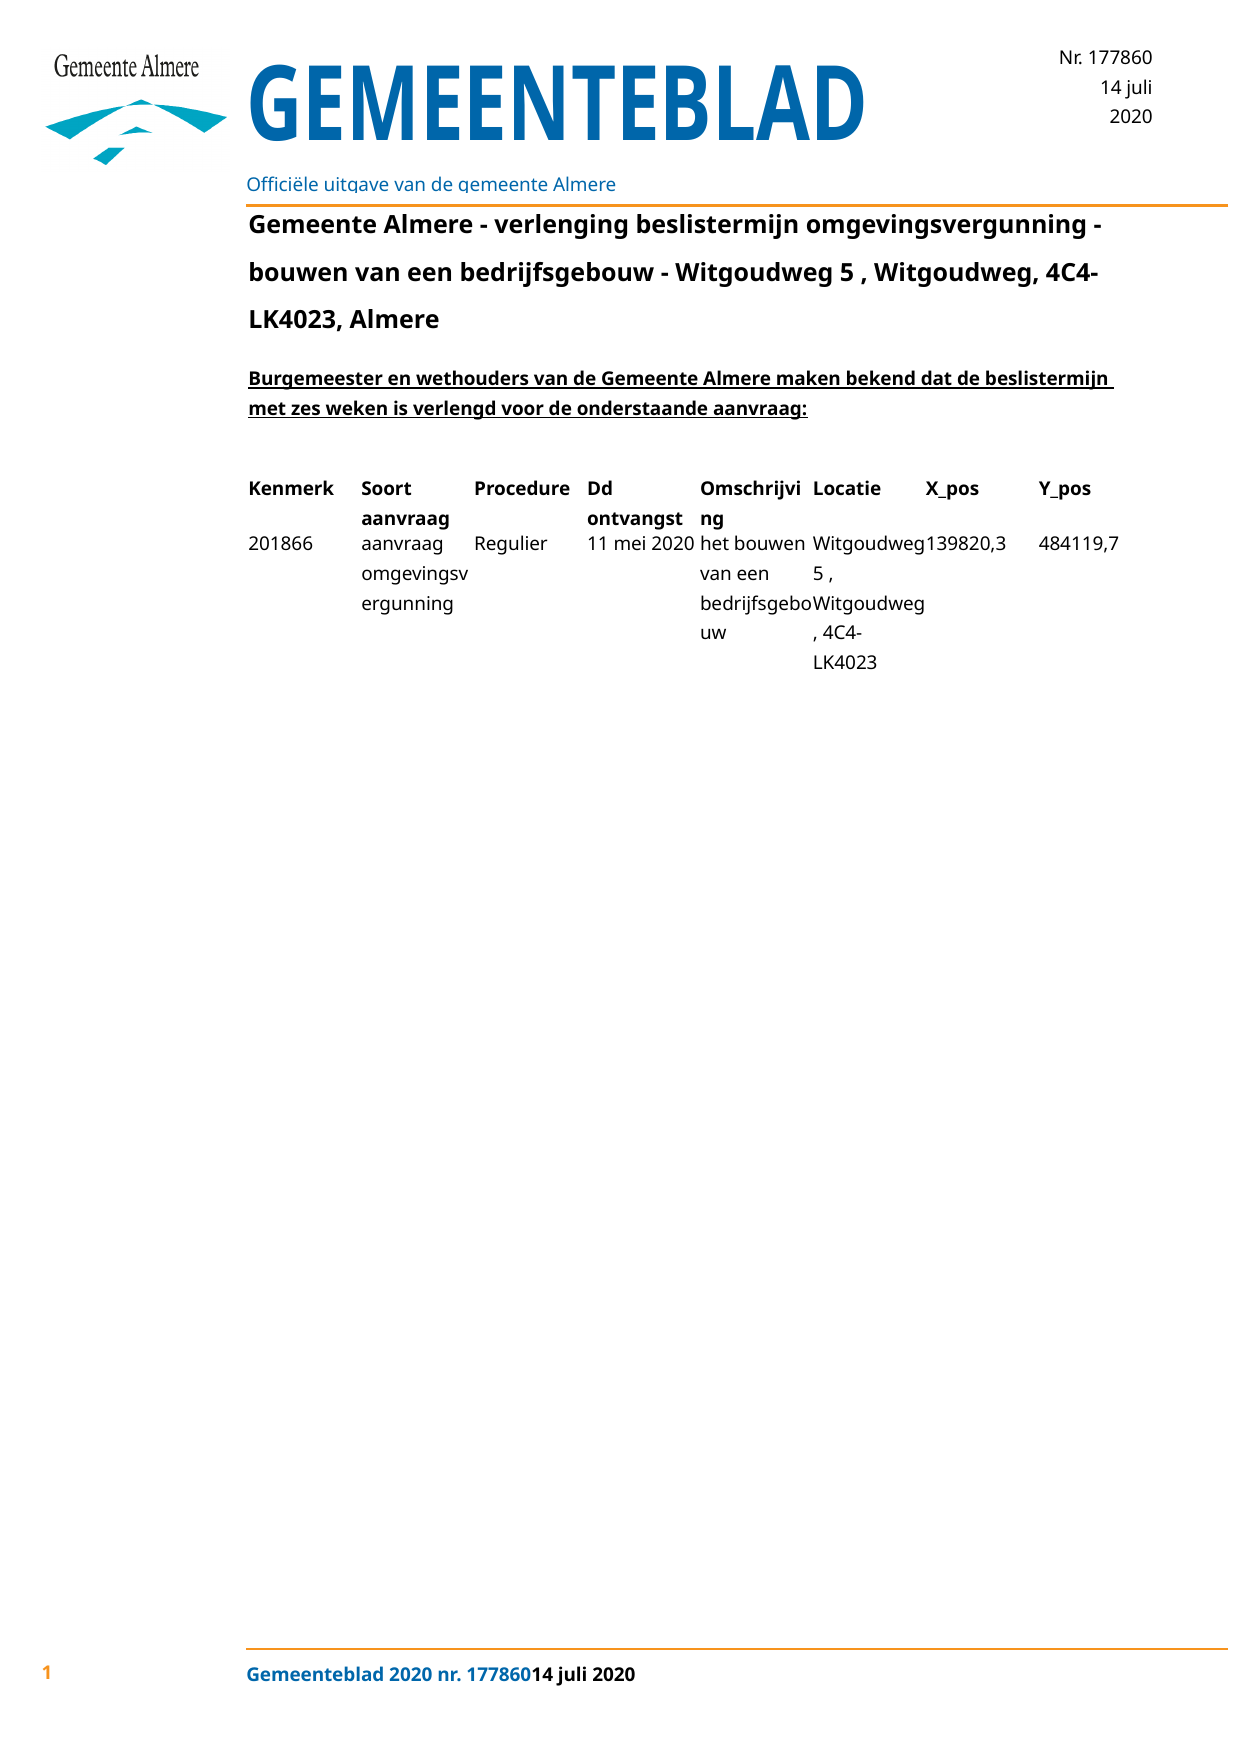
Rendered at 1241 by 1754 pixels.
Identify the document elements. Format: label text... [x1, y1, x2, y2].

table_header Dd ontvangst [587, 475, 700, 531]
table_cell 484119,7 [1039, 531, 1152, 674]
text Burgemeester en wethouders van de Gemeente Almere maken bekend dat de beslistermijn met zes weken is verlengd voor de onderstaande aanvraag: [248, 366, 1152, 421]
text Gemeente Almere - verlenging beslistermijn omgevingsvergunning - bouwen van een bedrijfsgebouw - Witgoudweg 5 , Witgoudweg, 4C4-LK4023, Almere [248, 207, 1152, 336]
picture [41, 47, 231, 172]
table_cell Witgoudweg 5 , Witgoudweg, 4C4-LK4023 [813, 531, 926, 674]
table_cell het bouwen van een bedrijfsgebouw [700, 531, 813, 674]
table_header Omschrijving [700, 475, 813, 531]
table_cell 201866 [248, 531, 361, 674]
table_header Y_pos [1039, 475, 1152, 531]
table_header Kenmerk [248, 475, 361, 531]
table_cell aanvraag omgevingsvergunning [361, 531, 474, 674]
table_cell Regulier [474, 531, 587, 674]
table_header Soort aanvraag [361, 475, 474, 531]
table_header X_pos [926, 475, 1038, 531]
table_header Procedure [474, 475, 587, 531]
table_cell 139820,3 [926, 531, 1038, 674]
table_cell 11 mei 2020 [587, 531, 700, 674]
table_header Locatie [813, 475, 926, 531]
